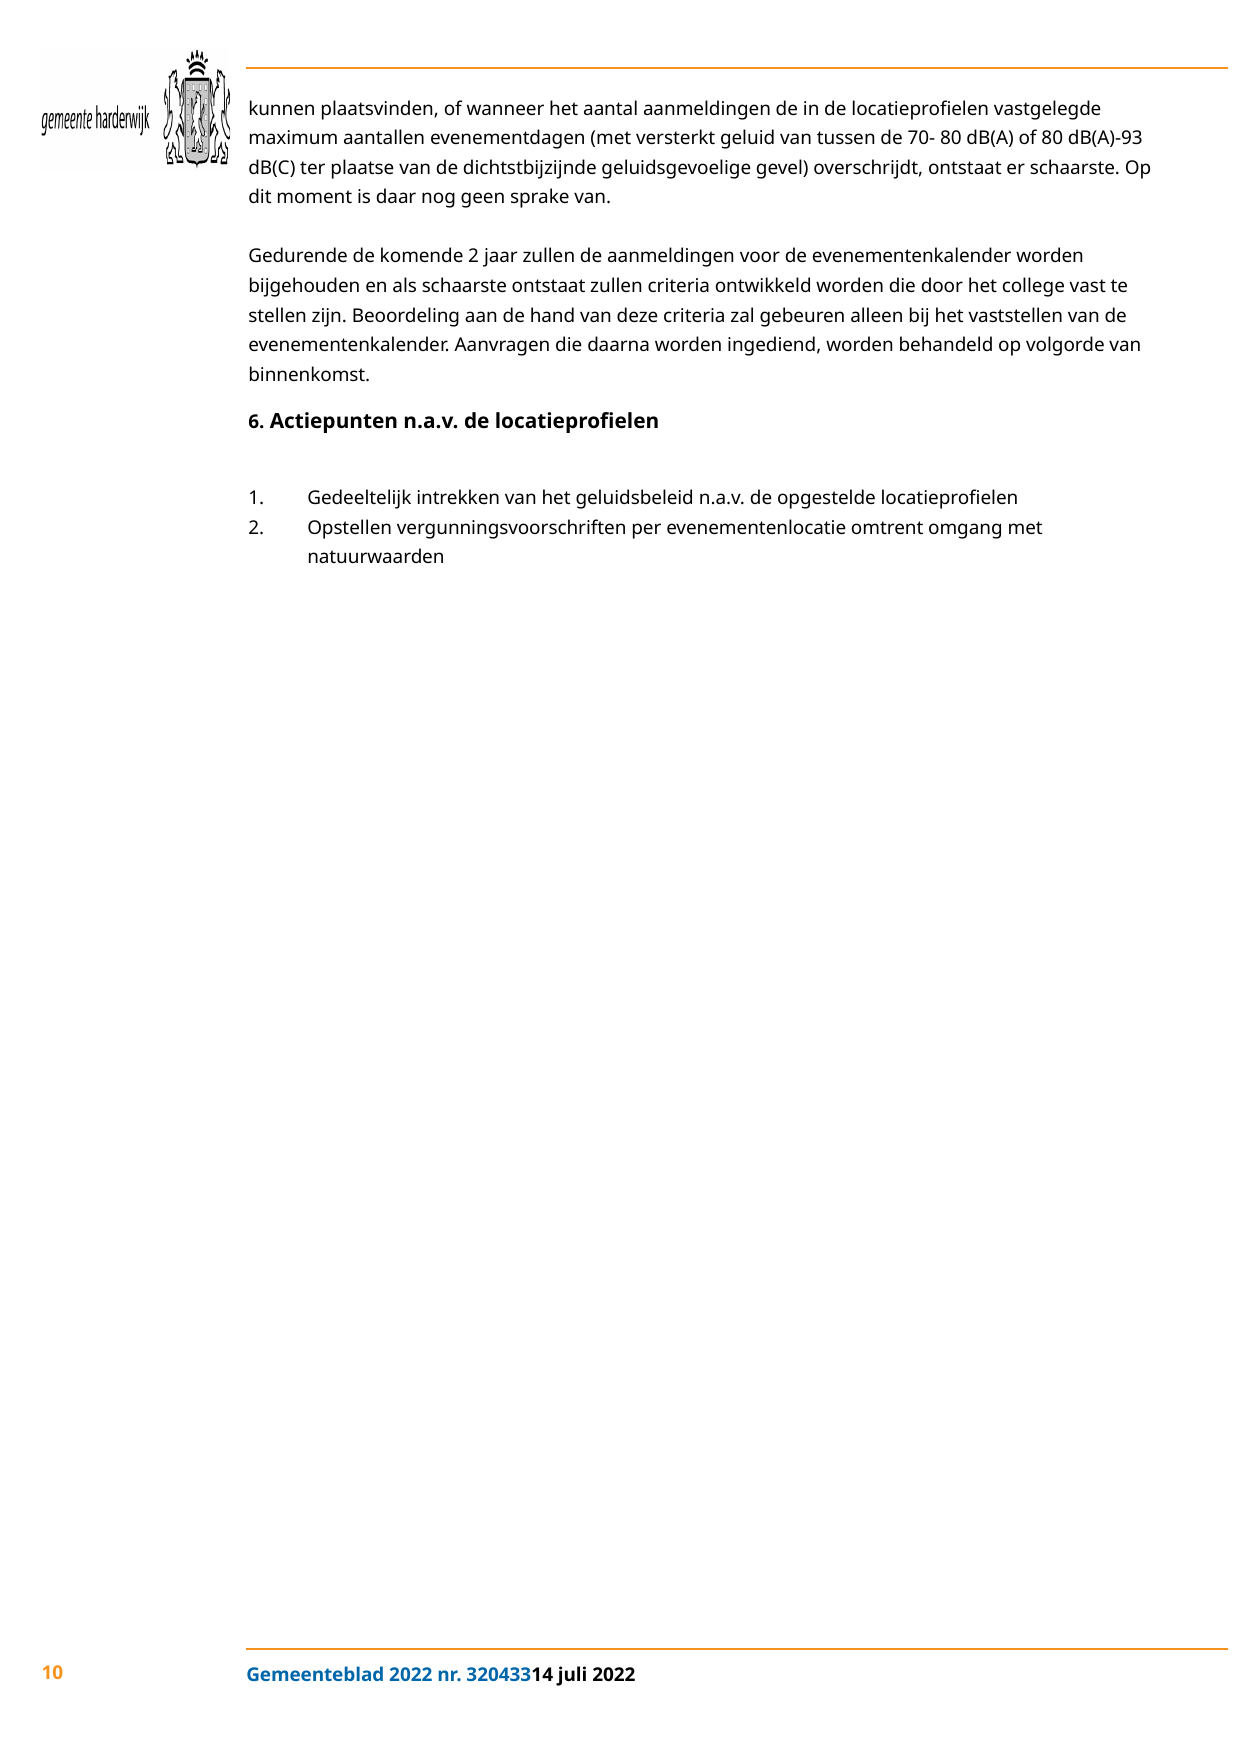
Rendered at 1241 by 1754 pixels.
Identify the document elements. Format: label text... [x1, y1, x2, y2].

text kunnen plaatsvinden, of wanneer het aantal aanmeldingen de in de locatieprofielen vastgelegde maximum aantallen evenementdagen (met versterkt geluid van tussen de 70- 80 dB(A) of 80 dB(A)-93 dB(C) ter plaatse van de dichtstbijzijnde geluidsgevoelige gevel) overschrijdt, ontstaat er schaarste. Op dit moment is daar nog geen sprake van. [248, 95, 1152, 209]
list Opstellen vergunningsvoorschriften per evenementenlocatie omtrent omgang met natuurwaarden [248, 514, 1152, 569]
text Gedurende de komende 2 jaar zullen de aanmeldingen voor de evenementenkalender worden bijgehouden en als schaarste ontstaat zullen criteria ontwikkeld worden die door het college vast te stellen zijn. Beoordeling aan de hand van deze criteria zal gebeuren alleen bij het vaststellen van de evenementenkalender. Aanvragen die daarna worden ingediend, worden behandeld op volgorde van binnenkomst. [248, 243, 1152, 387]
list Gedeeltelijk intrekken van het geluidsbeleid n.a.v. de opgestelde locatieprofielen [248, 484, 1152, 510]
text 6. Actiepunten n.a.v. de locatieprofielen [248, 407, 1152, 435]
picture [41, 47, 231, 172]
